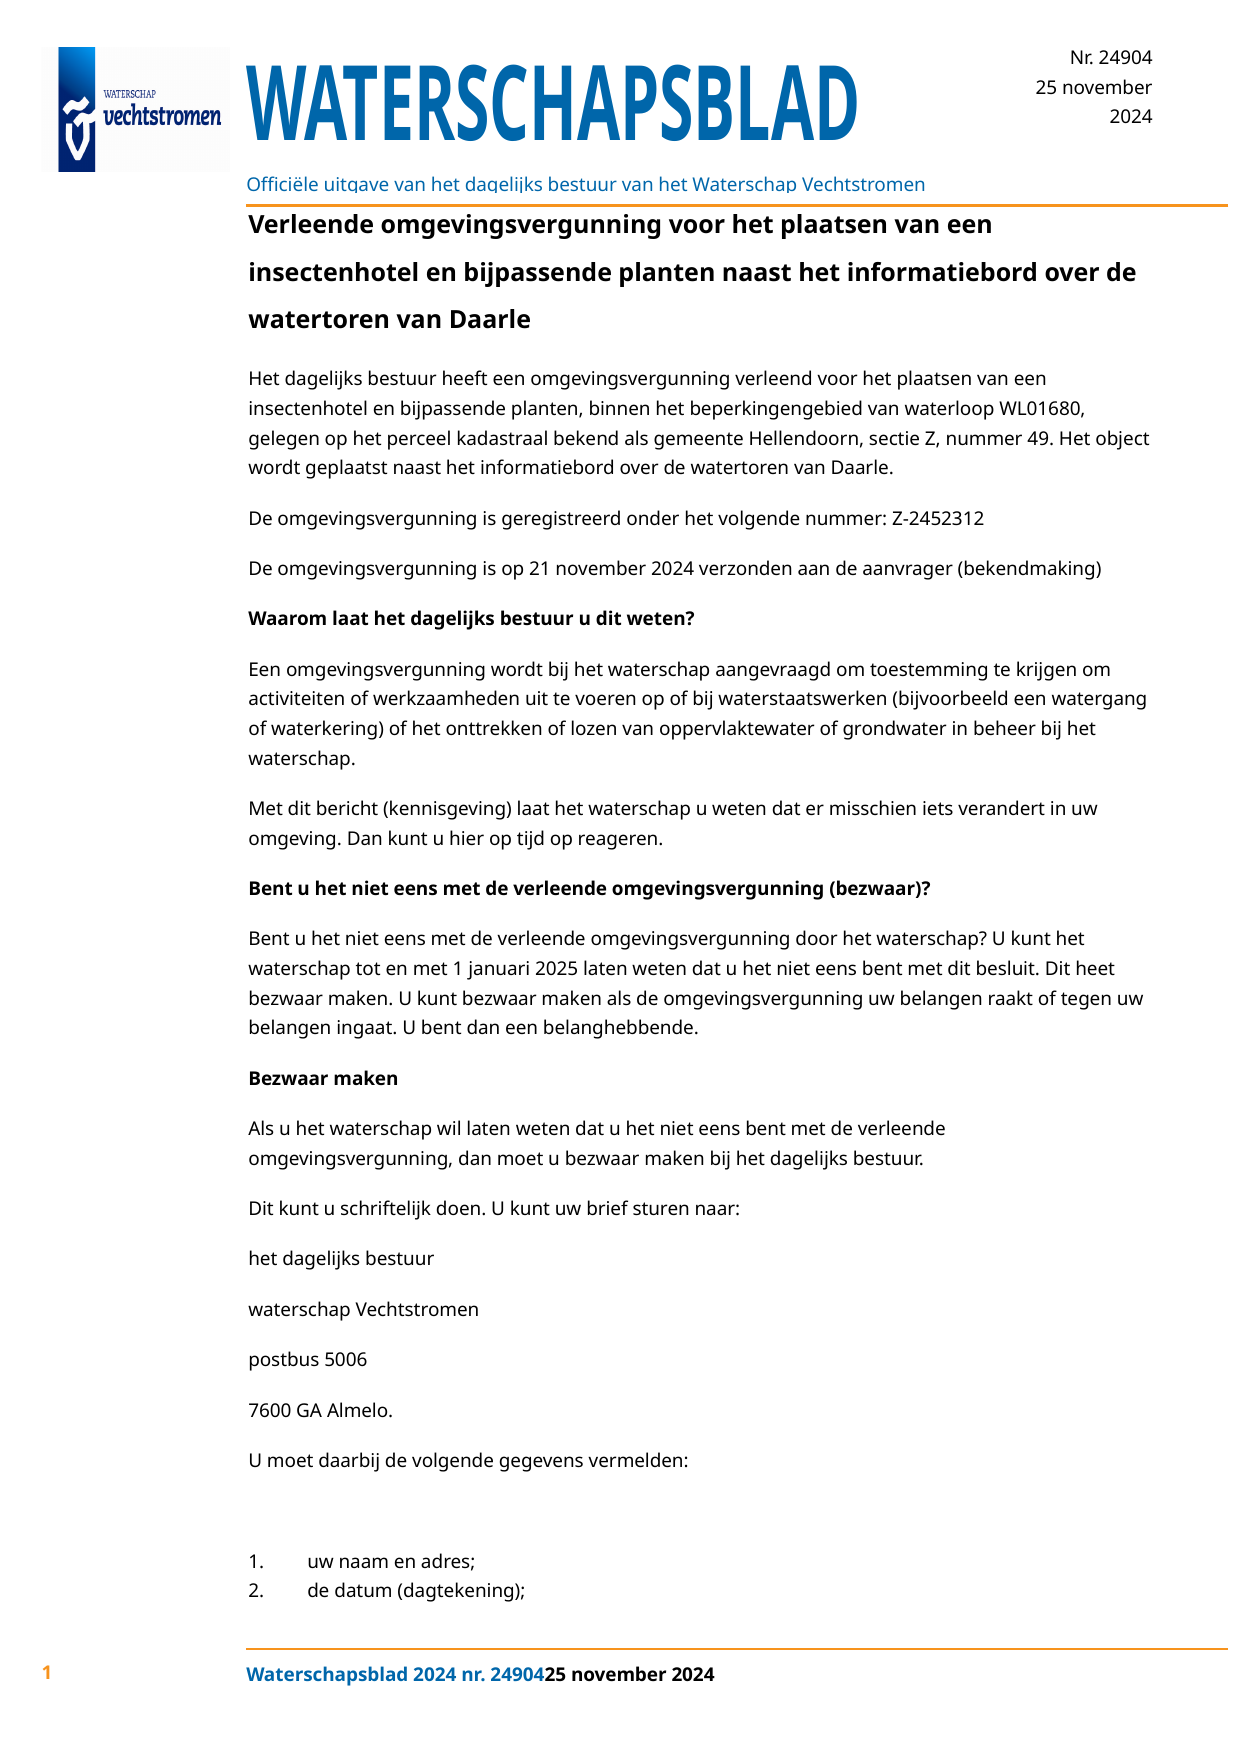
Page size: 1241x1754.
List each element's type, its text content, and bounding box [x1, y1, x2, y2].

picture [41, 47, 231, 172]
text U moet daarbij de volgende gegevens vermelden: [248, 1447, 1152, 1473]
text Als u het waterschap wil laten weten dat u het niet eens bent met de verleende omgevingsvergunning, dan moet u bezwaar maken bij het dagelijks bestuur. [248, 1115, 1152, 1170]
text Een omgevingsvergunning wordt bij het waterschap aangevraagd om toestemming te krijgen om activiteiten of werkzaamheden uit te voeren op of bij waterstaatswerken (bijvoorbeeld een watergang of waterkering) of het onttrekken of lozen van oppervlaktewater of grondwater in beheer bij het waterschap. [248, 656, 1152, 770]
text postbus 5006 [248, 1346, 1152, 1372]
text Het dagelijks bestuur heeft een omgevingsvergunning verleend voor het plaatsen van een insectenhotel en bijpassende planten, binnen het beperkingengebied van waterloop WL01680, gelegen op het perceel kadastraal bekend als gemeente Hellendoorn, sectie Z, nummer 49. Het object wordt geplaatst naast het informatiebord over de watertoren van Daarle. [248, 366, 1152, 480]
text Bent u het niet eens met de verleende omgevingsvergunning door het waterschap? U kunt het waterschap tot en met 1 januari 2025 laten weten dat u het niet eens bent met dit besluit. Dit heet bezwaar maken. U kunt bezwaar maken als de omgevingsvergunning uw belangen raakt of tegen uw belangen ingaat. U bent dan een belanghebbende. [248, 926, 1152, 1040]
text Verleende omgevingsvergunning voor het plaatsen van een insectenhotel en bijpassende planten naast het informatiebord over de watertoren van Daarle [248, 207, 1152, 336]
text De omgevingsvergunning is geregistreerd onder het volgende nummer: Z-2452312 [248, 505, 1152, 530]
text waterschap Vechtstromen [248, 1296, 1152, 1322]
text De omgevingsvergunning is op 21 november 2024 verzonden aan de aanvrager (bekendmaking) [248, 555, 1152, 581]
list de datum (dagtekening); [248, 1578, 1152, 1603]
text 7600 GA Almelo. [248, 1397, 1152, 1422]
text Bezwaar maken [248, 1065, 1152, 1090]
text Dit kunt u schriftelijk doen. U kunt uw brief sturen naar: [248, 1195, 1152, 1221]
text het dagelijks bestuur [248, 1246, 1152, 1271]
list uw naam en adres; [248, 1548, 1152, 1574]
text Waarom laat het dagelijks bestuur u dit weten? [248, 606, 1152, 631]
text Bent u het niet eens met de verleende omgevingsvergunning (bezwaar)? [248, 875, 1152, 901]
text Met dit bericht (kennisgeving) laat het waterschap u weten dat er misschien iets verandert in uw omgeving. Dan kunt u hier op tijd op reageren. [248, 795, 1152, 850]
